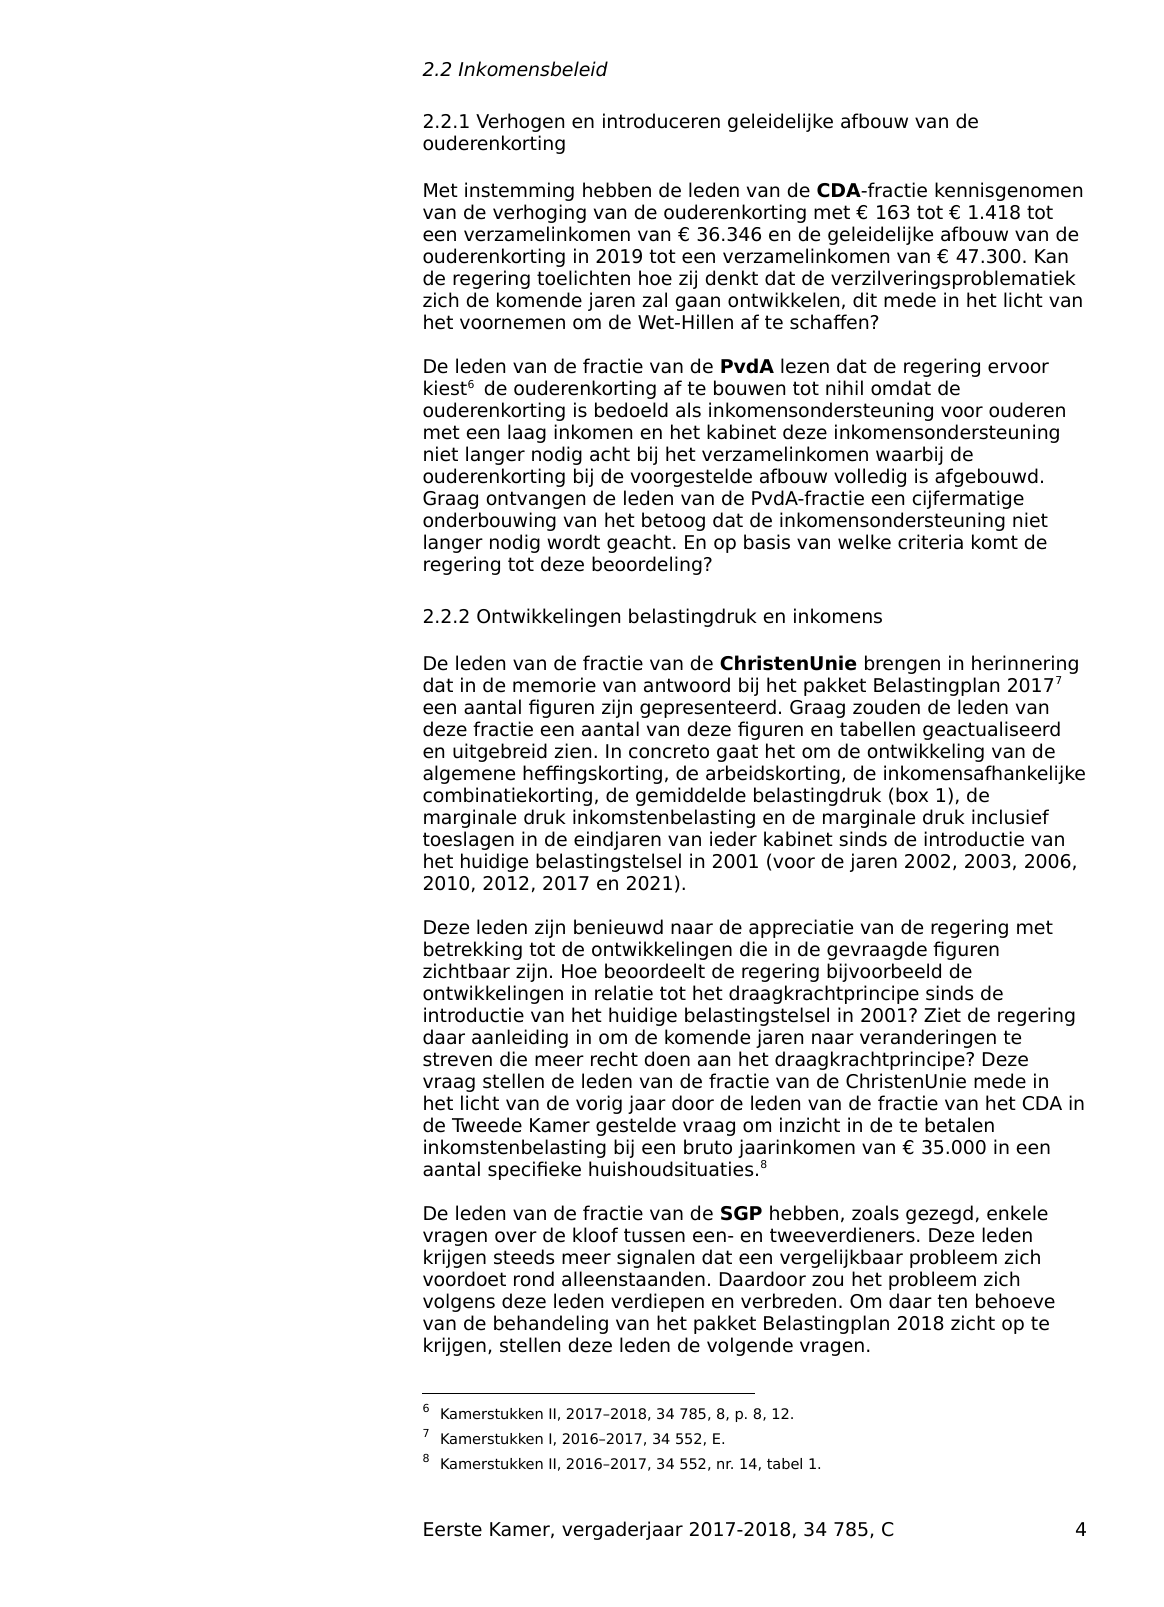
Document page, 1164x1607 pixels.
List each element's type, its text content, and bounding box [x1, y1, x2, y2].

text Kamerstukken II, 2016–2017, 34 552, nr. 14, tabel 1. [422, 1452, 1087, 1474]
subtitle 2.2.1 Verhogen en introduceren geleidelijke afbouw van de ouderenkorting [422, 111, 1087, 155]
subtitle 2.2 Inkomensbeleid [422, 59, 1087, 81]
subtitle 2.2.2 Ontwikkelingen belastingdruk en inkomens [422, 606, 1087, 628]
text Kamerstukken I, 2016–2017, 34 552, E. [422, 1427, 1087, 1449]
text De leden van de fractie van de PvdA lezen dat de regering ervoor kiest de ouderenkorting af te bouwen tot nihil omdat de ouderenkorting is bedoeld als inkomensondersteuning voor ouderen met een laag inkomen en het kabinet deze inkomensondersteuning niet langer nodig acht bij het verzamelinkomen waarbij de ouderenkorting bij de voorgestelde afbouw volledig is afgebouwd. Graag ontvangen de leden van de PvdA-fractie een cijfermatige onderbouwing van het betoog dat de inkomensondersteuning niet langer nodig wordt geacht. En op basis van welke criteria komt de regering tot deze beoordeling? [422, 356, 1087, 576]
text Deze leden zijn benieuwd naar de appreciatie van de regering met betrekking tot de ontwikkelingen die in de gevraagde figuren zichtbaar zijn. Hoe beoordeelt de regering bijvoorbeeld de ontwikkelingen in relatie tot het draagkrachtprincipe sinds de introductie van het huidige belastingstelsel in 2001? Ziet de regering daar aanleiding in om de komende jaren naar veranderingen te streven die meer recht doen aan het draagkrachtprincipe? Deze vraag stellen de leden van de fractie van de ChristenUnie mede in het licht van de vorig jaar door de leden van de fractie van het CDA in de Tweede Kamer gestelde vraag om inzicht in de te betalen inkomstenbelasting bij een bruto jaarinkomen van € 35.000 in een aantal specifieke huishoudsituaties. [422, 917, 1087, 1181]
text Met instemming hebben de leden van de CDA-fractie kennisgenomen van de verhoging van de ouderenkorting met € 163 tot € 1.418 tot een verzamelinkomen van € 36.346 en de geleidelijke afbouw van de ouderenkorting in 2019 tot een verzamelinkomen van € 47.300. Kan de regering toelichten hoe zij denkt dat de verzilveringsproblematiek zich de komende jaren zal gaan ontwikkelen, dit mede in het licht van het voornemen om de Wet-Hillen af te schaffen? [422, 180, 1087, 334]
text De leden van de fractie van de ChristenUnie brengen in herinnering dat in de memorie van antwoord bij het pakket Belastingplan 2017 een aantal figuren zijn gepresenteerd. Graag zouden de leden van deze fractie een aantal van deze figuren en tabellen geactualiseerd en uitgebreid zien. In concreto gaat het om de ontwikkeling van de algemene heffingskorting, de arbeidskorting, de inkomensafhankelijke combinatiekorting, de gemiddelde belastingdruk (box 1), de marginale druk inkomstenbelasting en de marginale druk inclusief toeslagen in de eindjaren van ieder kabinet sinds de introductie van het huidige belastingstelsel in 2001 (voor de jaren 2002, 2003, 2006, 2010, 2012, 2017 en 2021). [422, 653, 1087, 894]
text De leden van de fractie van de SGP hebben, zoals gezegd, enkele vragen over de kloof tussen een- en tweeverdieners. Deze leden krijgen steeds meer signalen dat een vergelijkbaar probleem zich voordoet rond alleenstaanden. Daardoor zou het probleem zich volgens deze leden verdiepen en verbreden. Om daar ten behoeve van de behandeling van het pakket Belastingplan 2018 zicht op te krijgen, stellen deze leden de volgende vragen. [422, 1203, 1087, 1357]
text Kamerstukken II, 2017–2018, 34 785, 8, p. 8, 12. [422, 1402, 1087, 1424]
